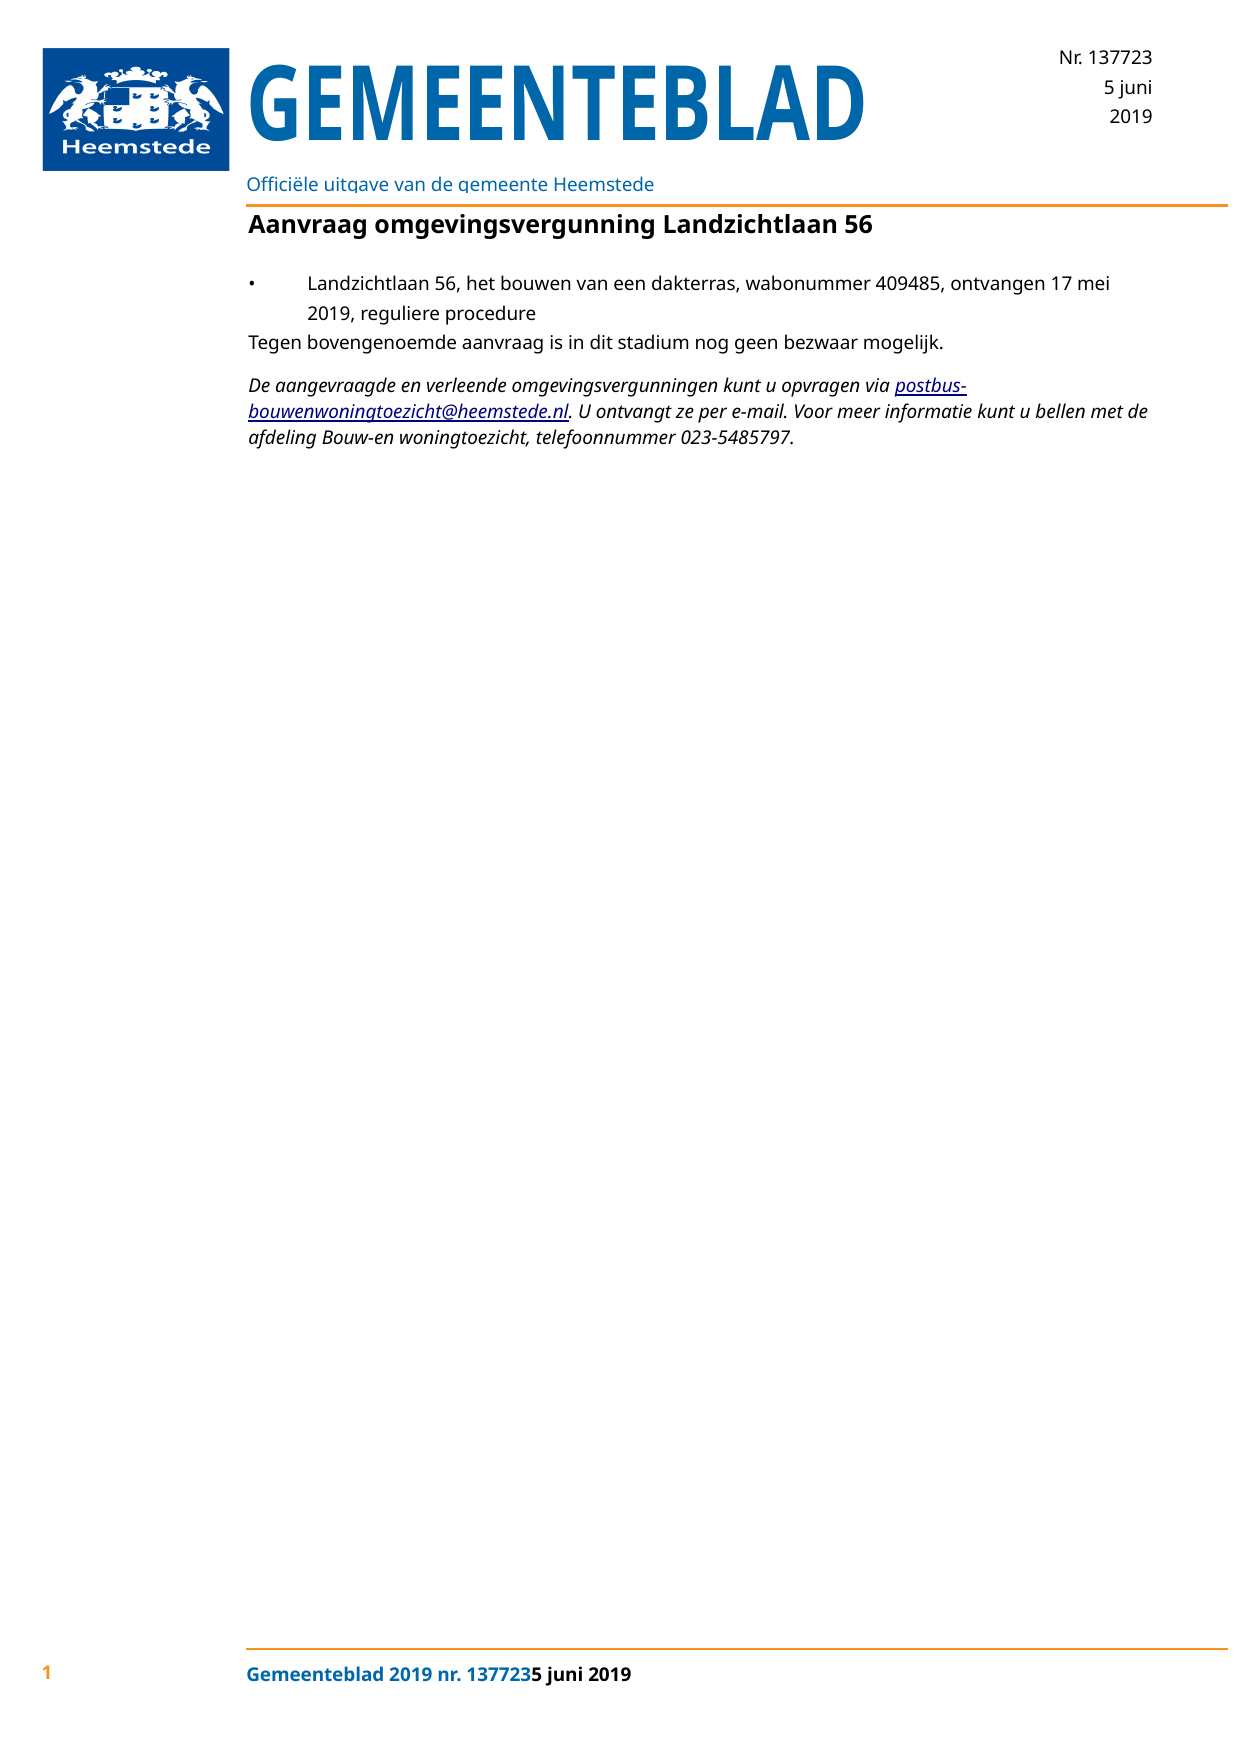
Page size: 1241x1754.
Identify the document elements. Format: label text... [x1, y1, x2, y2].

text Tegen bovengenoemde aanvraag is in dit stadium nog geen bezwaar mogelijk. [248, 329, 1152, 355]
list Landzichtlaan 56, het bouwen van een dakterras, wabonummer 409485, ontvangen 17 mei 2019, reguliere procedure [248, 270, 1152, 326]
picture [41, 47, 231, 172]
text Aanvraag omgevingsvergunning Landzichtlaan 56 [248, 207, 1152, 241]
text De aangevraagde en verleende omgevingsvergunningen kunt u opvragen via postbus-bouwenwoningtoezicht@heemstede.nl. U ontvangt ze per e-mail. Voor meer informatie kunt u bellen met de afdeling Bouw-en woningtoezicht, telefoonnummer 023-5485797. [248, 373, 1152, 450]
